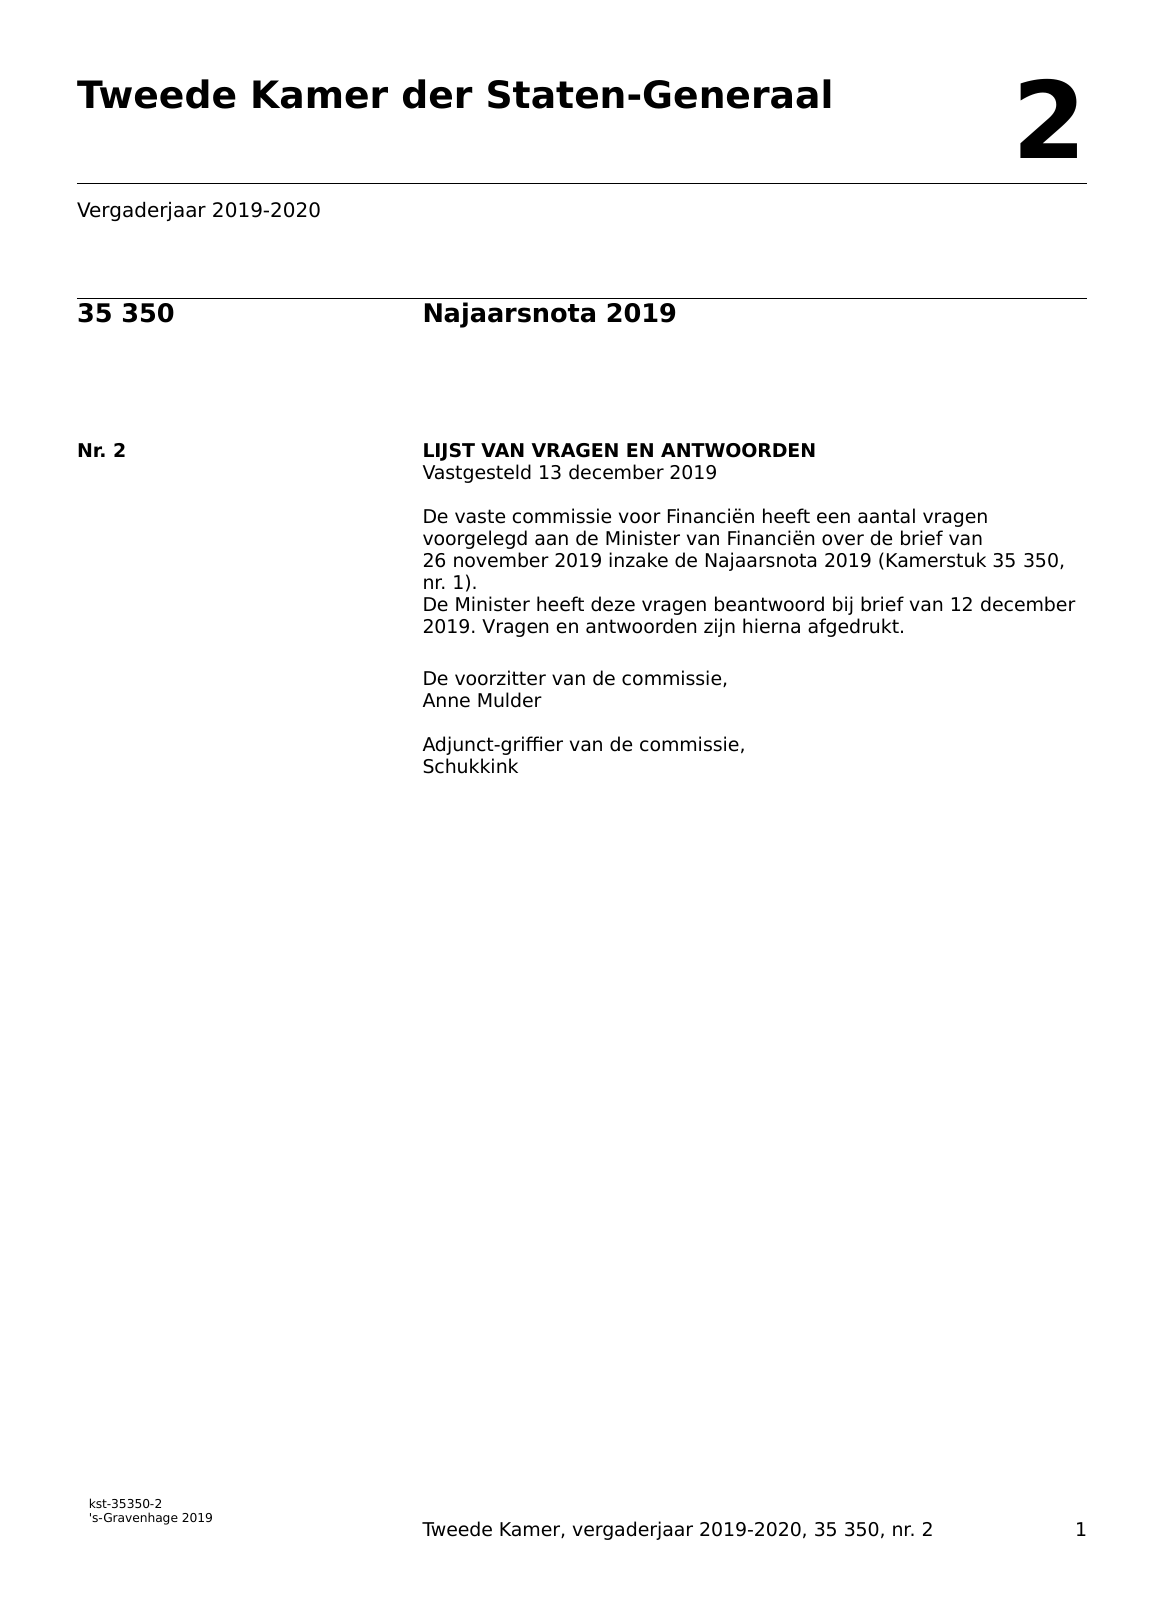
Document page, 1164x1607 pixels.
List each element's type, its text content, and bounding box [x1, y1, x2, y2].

text kst-35350-2 [88, 1497, 323, 1511]
text Vastgesteld 13 december 2019 [422, 462, 1087, 484]
text De Minister heeft deze vragen beantwoord bij brief van 12 december 2019. Vragen en antwoorden zijn hierna afgedrukt. [422, 594, 1087, 638]
text Adjunct-griffier van de commissie, Schukkink [422, 734, 1087, 778]
text De voorzitter van de commissie, Anne Mulder [422, 668, 1087, 712]
subtitle Nr. 2 LIJST VAN VRAGEN EN ANTWOORDEN [77, 440, 1087, 462]
text De vaste commissie voor Financiën heeft een aantal vragen voorgelegd aan de Minister van Financiën over de brief van 26 november 2019 inzake de Najaarsnota 2019 (Kamerstuk 35 350, nr. 1). [422, 506, 1087, 594]
text 's-Gravenhage 2019 [88, 1511, 323, 1525]
table_header 2 [886, 59, 1087, 183]
subtitle 35 350 Najaarsnota 2019 [77, 299, 1087, 329]
table_header Tweede Kamer der Staten-Generaal [77, 59, 886, 183]
table_cell Vergaderjaar 2019-2020 [77, 184, 1087, 298]
